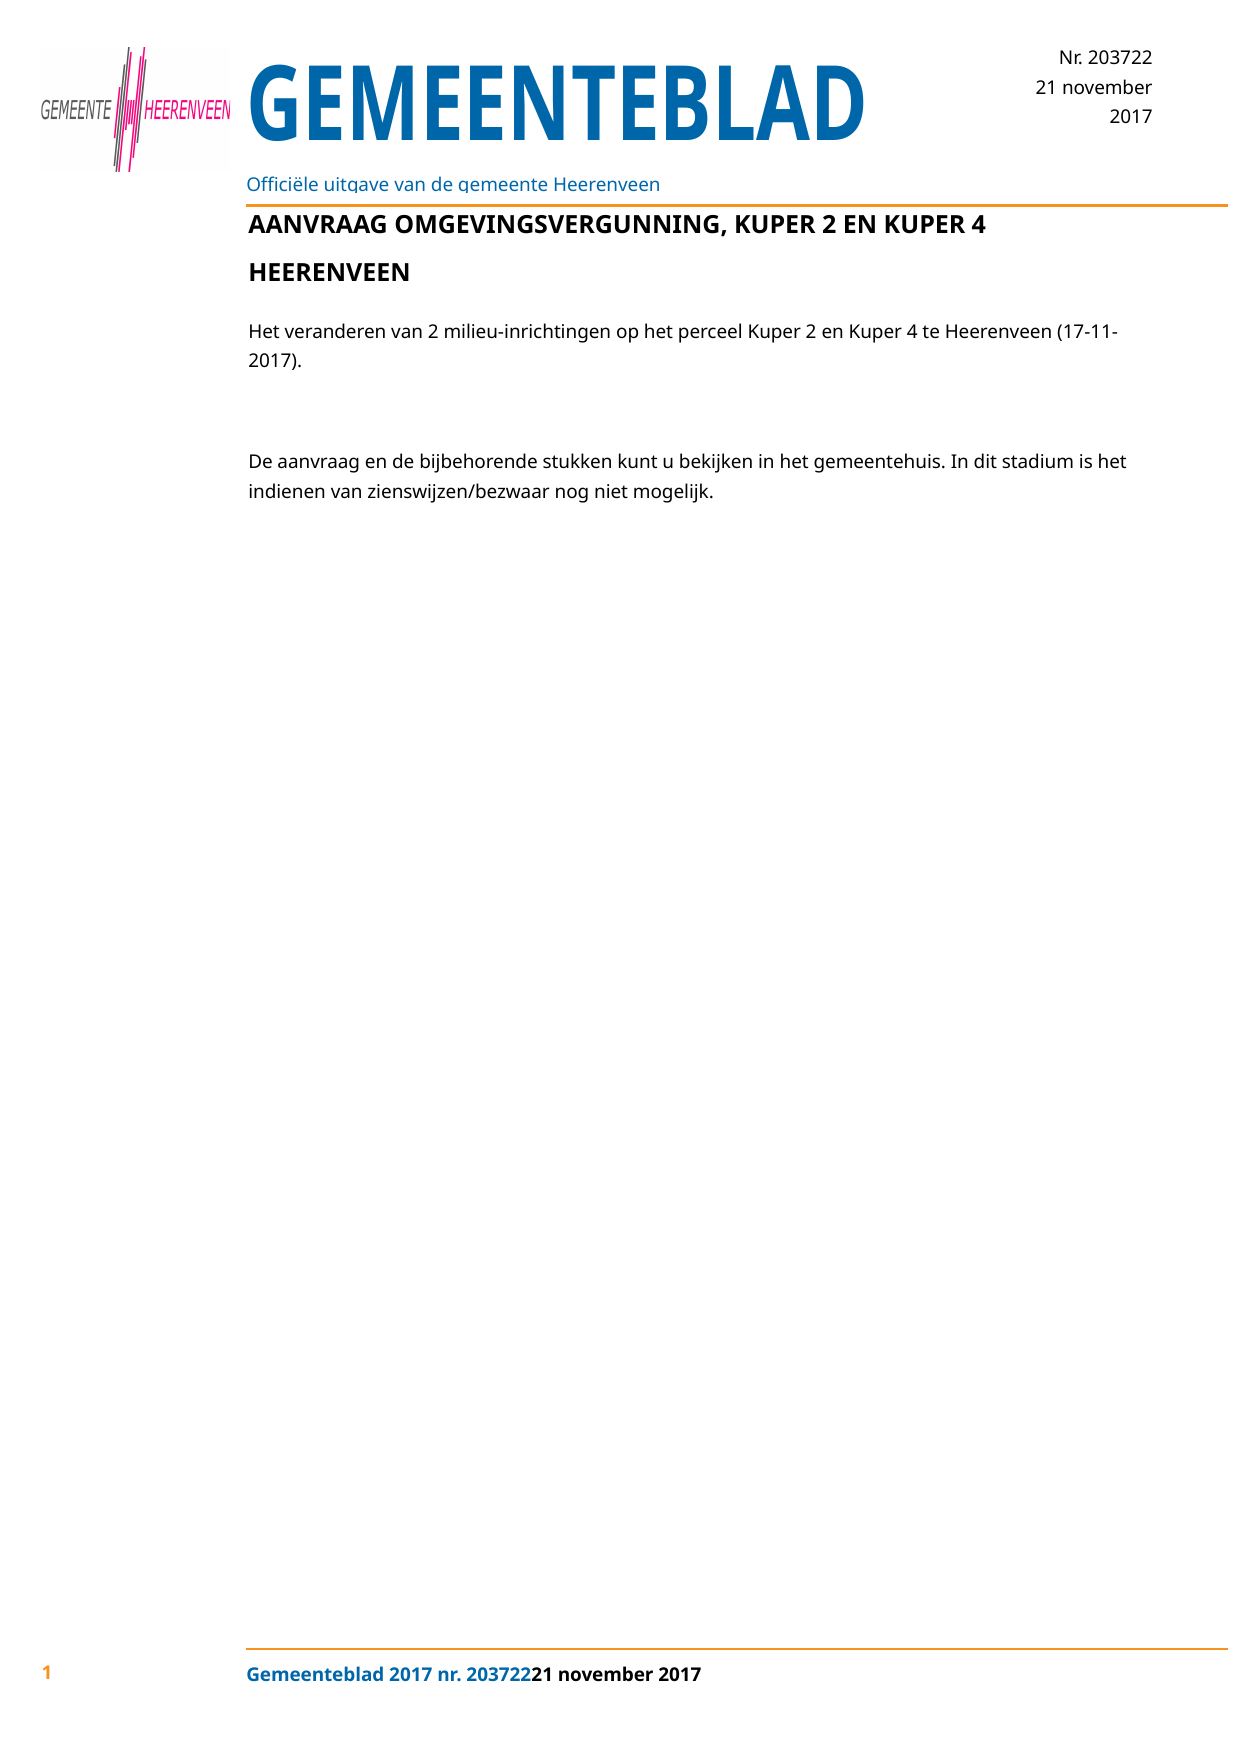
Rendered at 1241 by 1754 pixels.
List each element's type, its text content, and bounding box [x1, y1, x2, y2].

text De aanvraag en de bijbehorende stukken kunt u bekijken in het gemeentehuis. In dit stadium is het indienen van zienswijzen/bezwaar nog niet mogelijk. [248, 448, 1152, 504]
picture [41, 47, 231, 172]
text AANVRAAG OMGEVINGSVERGUNNING, KUPER 2 EN KUPER 4 HEERENVEEN [248, 207, 1152, 288]
text Het veranderen van 2 milieu-inrichtingen op het perceel Kuper 2 en Kuper 4 te Heerenveen (17-11-2017). [248, 318, 1152, 373]
